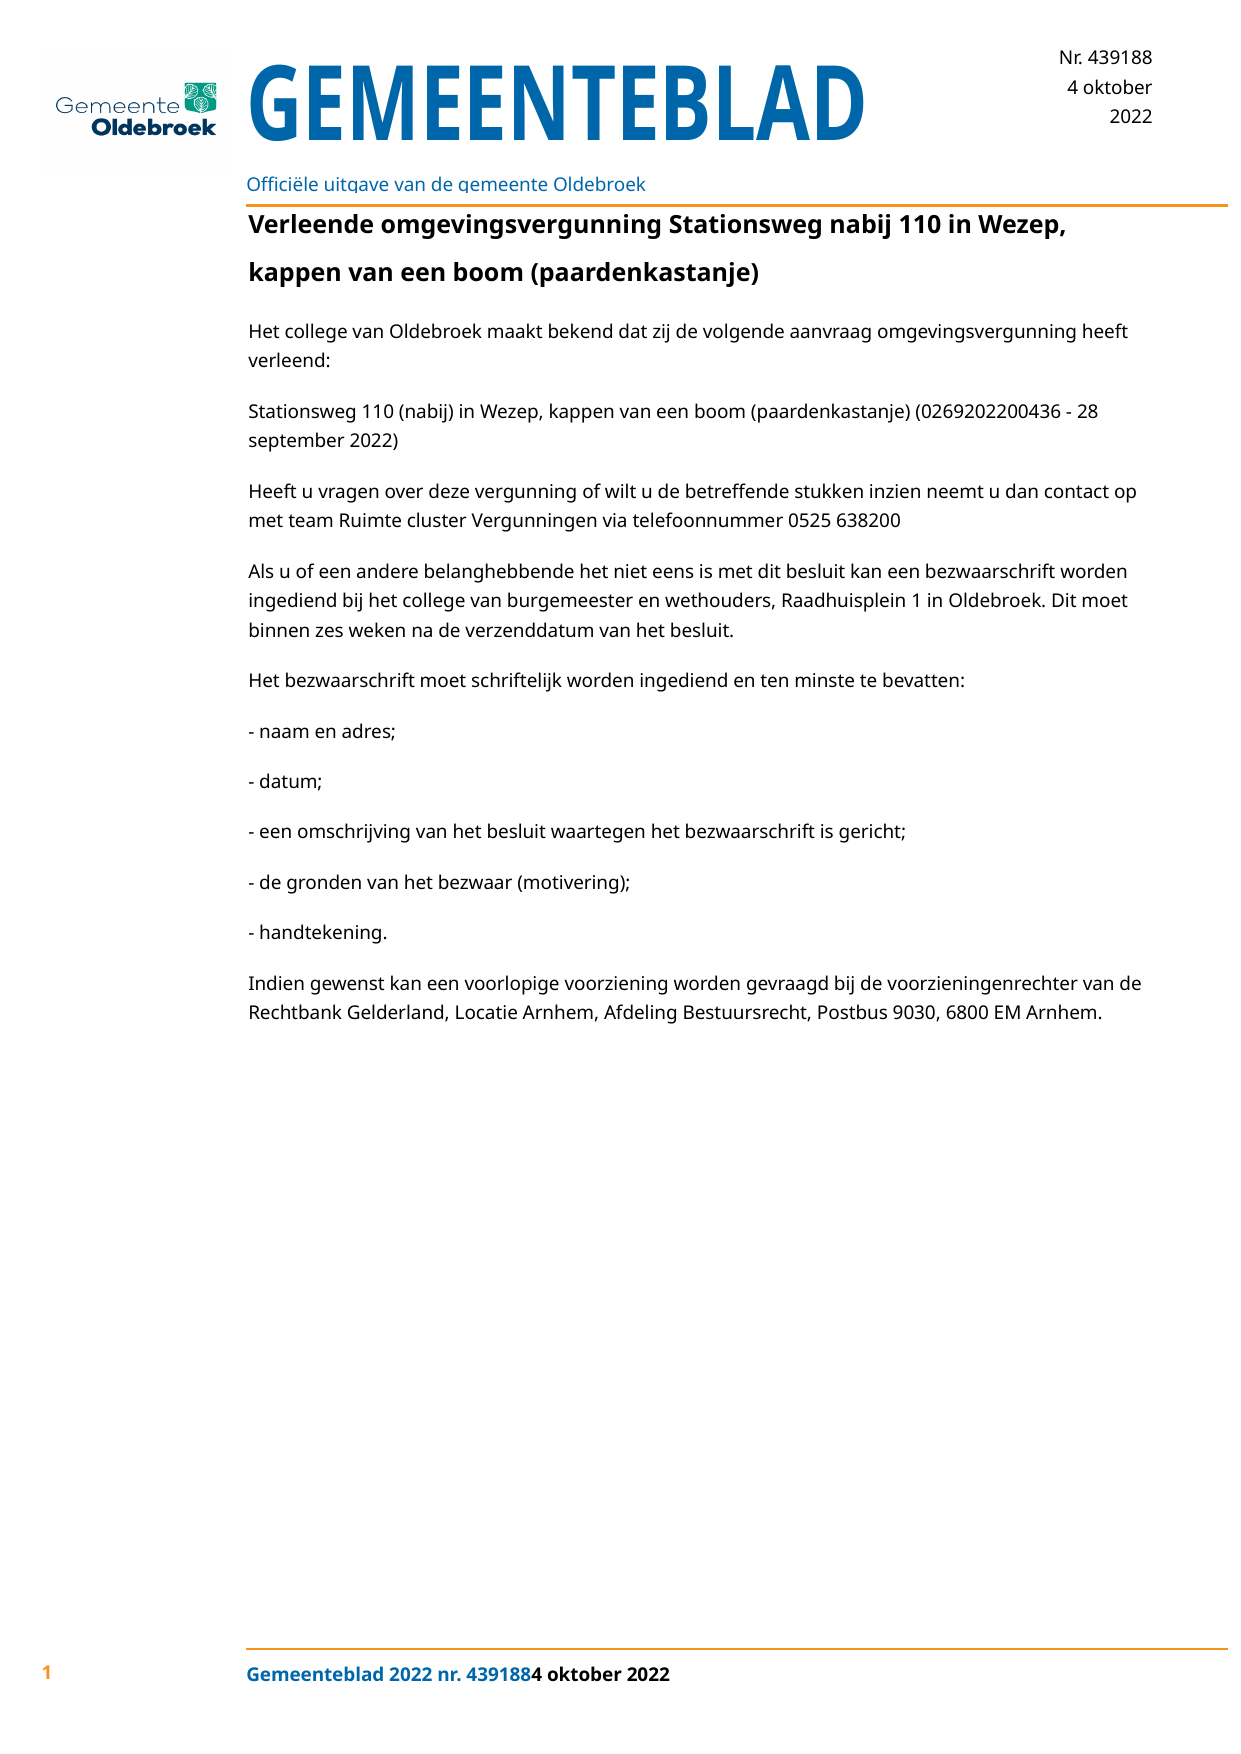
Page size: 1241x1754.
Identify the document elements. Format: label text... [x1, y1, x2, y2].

text Het college van Oldebroek maakt bekend dat zij de volgende aanvraag omgevingsvergunning heeft verleend: [248, 318, 1152, 373]
text - een omschrijving van het besluit waartegen het bezwaarschrift is gericht; [248, 819, 1152, 844]
text Verleende omgevingsvergunning Stationsweg nabij 110 in Wezep, kappen van een boom (paardenkastanje) [248, 207, 1152, 288]
text Het bezwaarschrift moet schriftelijk worden ingediend en ten minste te bevatten: [248, 667, 1152, 693]
text Heeft u vragen over deze vergunning of wilt u de betreffende stukken inzien neemt u dan contact op met team Ruimte cluster Vergunningen via telefoonnummer 0525 638200 [248, 478, 1152, 533]
text - datum; [248, 768, 1152, 794]
picture [41, 47, 231, 172]
text - de gronden van het bezwaar (motivering); [248, 869, 1152, 895]
text - handtekening. [248, 919, 1152, 945]
text - naam en adres; [248, 718, 1152, 744]
text Als u of een andere belanghebbende het niet eens is met dit besluit kan een bezwaarschrift worden ingediend bij het college van burgemeester en wethouders, Raadhuisplein 1 in Oldebroek. Dit moet binnen zes weken na de verzenddatum van het besluit. [248, 558, 1152, 643]
text Stationsweg 110 (nabij) in Wezep, kappen van een boom (paardenkastanje) (0269202200436 - 28 september 2022) [248, 398, 1152, 453]
text Indien gewenst kan een voorlopige voorziening worden gevraagd bij de voorzieningenrechter van de Rechtbank Gelderland, Locatie Arnhem, Afdeling Bestuursrecht, Postbus 9030, 6800 EM Arnhem. [248, 970, 1152, 1025]
